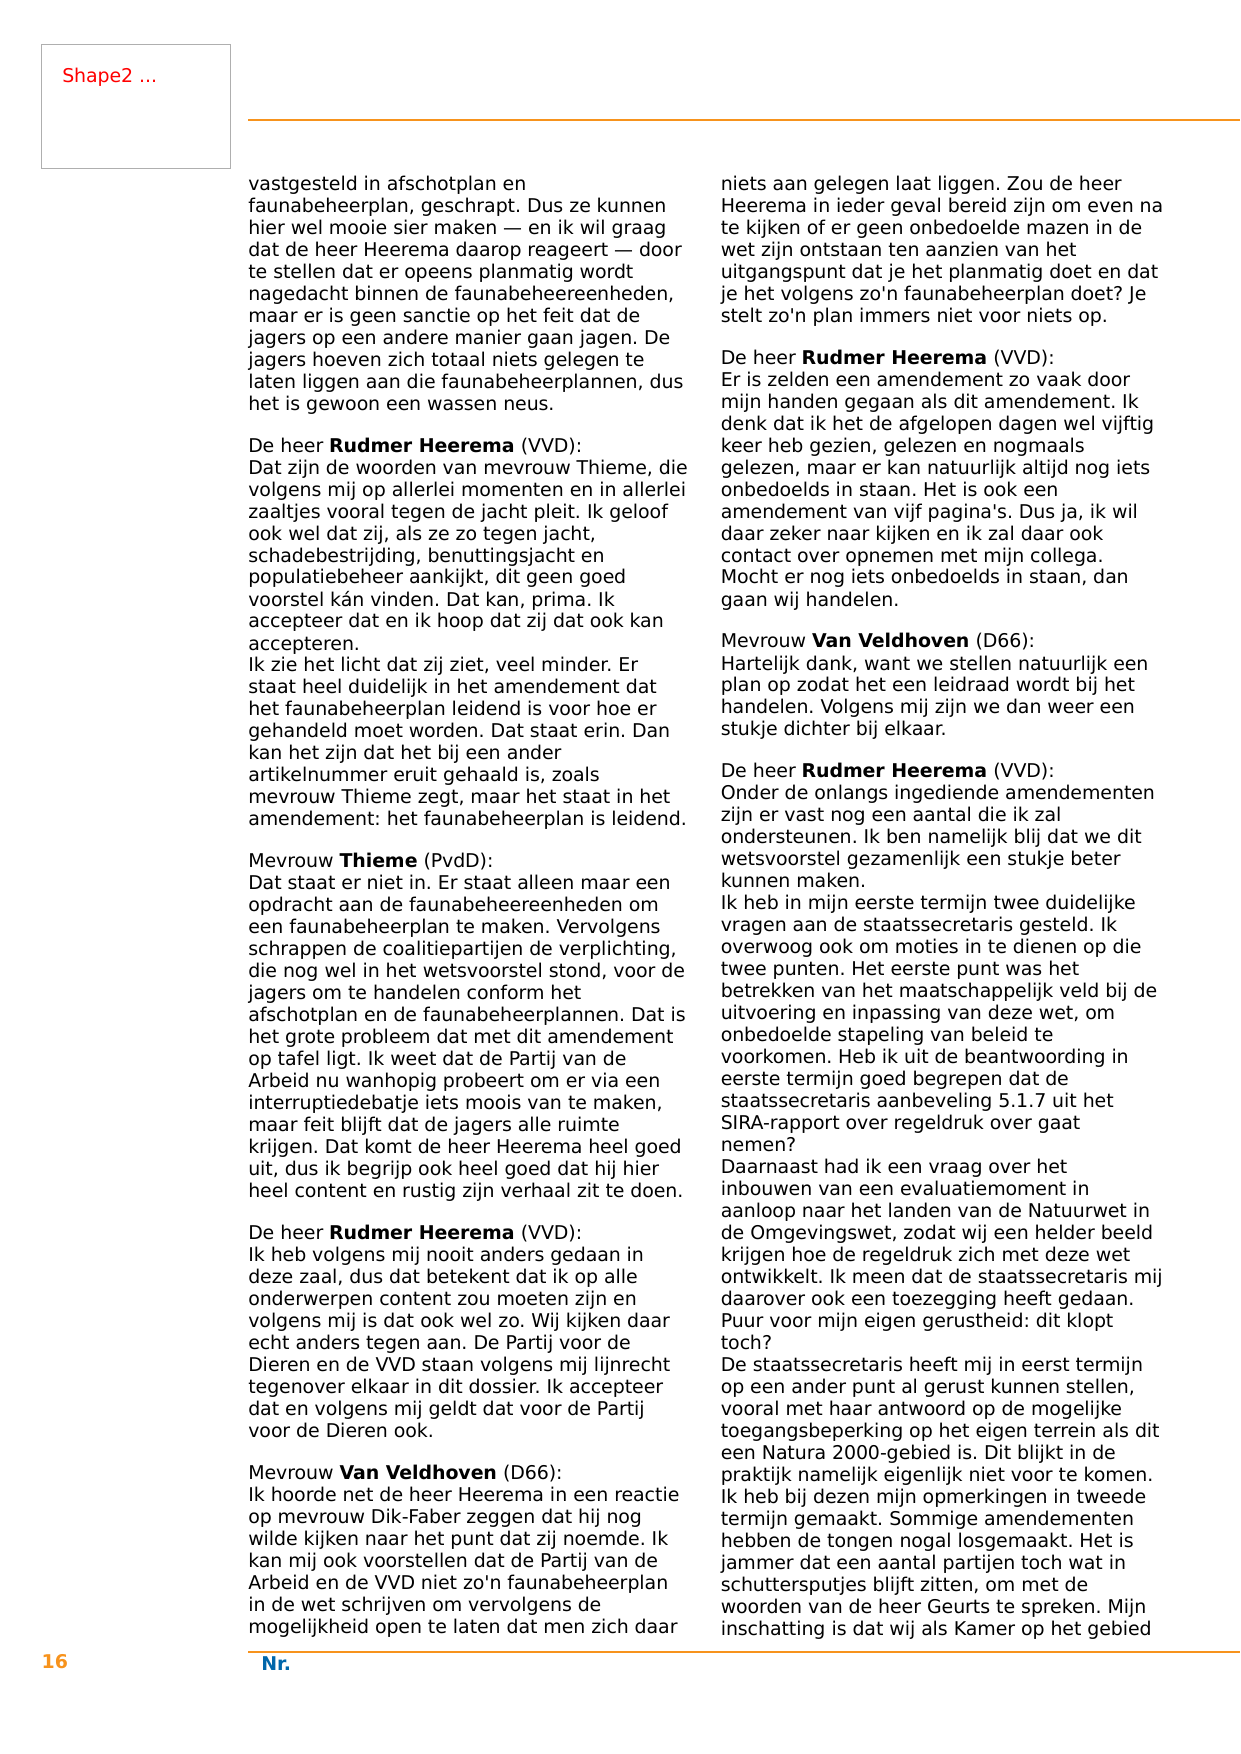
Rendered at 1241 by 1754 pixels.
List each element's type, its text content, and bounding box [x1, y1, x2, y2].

text De heer Rudmer Heerema (VVD): [248, 1222, 691, 1244]
text De heer Rudmer Heerema (VVD): [721, 760, 1163, 782]
text Mevrouw Thieme (PvdD): [248, 850, 691, 872]
text Daarnaast had ik een vraag over het inbouwen van een evaluatiemoment in aanloop naar het landen van de Natuurwet in de Omgevingswet, zodat wij een helder beeld krijgen hoe de regeldruk zich met deze wet ontwikkelt. Ik meen dat de staatssecretaris mij daarover ook een toezegging heeft gedaan. Puur voor mijn eigen gerustheid: dit klopt toch? [721, 1156, 1163, 1354]
text De staatssecretaris heeft mij in eerst termijn op een ander punt al gerust kunnen stellen, vooral met haar antwoord op de mogelijke toegangsbeperking op het eigen terrein als dit een Natura 2000-gebied is. Dit blijkt in de praktijk namelijk eigenlijk niet voor te komen. [721, 1354, 1163, 1486]
text niets aan gelegen laat liggen. Zou de heer Heerema in ieder geval bereid zijn om even na te kijken of er geen onbedoelde mazen in de wet zijn ontstaan ten aanzien van het uitgangspunt dat je het planmatig doet en dat je het volgens zo'n faunabeheerplan doet? Je stelt zo'n plan immers niet voor niets op. [721, 173, 1163, 327]
text De heer Rudmer Heerema (VVD): [248, 434, 691, 457]
text Ik heb in mijn eerste termijn twee duidelijke vragen aan de staatssecretaris gesteld. Ik overwoog ook om moties in te dienen op die twee punten. Het eerste punt was het betrekken van het maatschappelijk veld bij de uitvoering en inpassing van deze wet, om onbedoelde stapeling van beleid te voorkomen. Heb ik uit de beantwoording in eerste termijn goed begrepen dat de staatssecretaris aanbeveling 5.1.7 uit het SIRA-rapport over regeldruk over gaat nemen? [721, 892, 1163, 1156]
text Ik hoorde net de heer Heerema in een reactie op mevrouw Dik-Faber zeggen dat hij nog wilde kijken naar het punt dat zij noemde. Ik kan mij ook voorstellen dat de Partij van de Arbeid en de VVD niet zo'n faunabeheerplan in de wet schrijven om vervolgens de mogelijkheid open te laten dat men zich daar [248, 1484, 691, 1637]
text Ik heb bij dezen mijn opmerkingen in tweede termijn gemaakt. Sommige amendementen hebben de tongen nogal losgemaakt. Het is jammer dat een aantal partijen toch wat in schuttersputjes blijft zitten, om met de woorden van de heer Geurts te spreken. Mijn inschatting is dat wij als Kamer op het gebied [721, 1486, 1163, 1639]
text vastgesteld in afschotplan en faunabeheerplan, geschrapt. Dus ze kunnen hier wel mooie sier maken — en ik wil graag dat de heer Heerema daarop reageert — door te stellen dat er opeens planmatig wordt nagedacht binnen de faunabeheereenheden, maar er is geen sanctie op het feit dat de jagers op een andere manier gaan jagen. De jagers hoeven zich totaal niets gelegen te laten liggen aan die faunabeheerplannen, dus het is gewoon een wassen neus. [248, 173, 691, 414]
text Dat staat er niet in. Er staat alleen maar een opdracht aan de faunabeheereenheden om een faunabeheerplan te maken. Vervolgens schrappen de coalitiepartijen de verplichting, die nog wel in het wetsvoorstel stond, voor de jagers om te handelen conform het afschotplan en de faunabeheerplannen. Dat is het grote probleem dat met dit amendement op tafel ligt. Ik weet dat de Partij van de Arbeid nu wanhopig probeert om er via een interruptiedebatje iets moois van te maken, maar feit blijft dat de jagers alle ruimte krijgen. Dat komt de heer Heerema heel goed uit, dus ik begrijp ook heel goed dat hij hier heel content en rustig zijn verhaal zit te doen. [248, 872, 691, 1202]
text Mevrouw Van Veldhoven (D66): [721, 630, 1163, 652]
text De heer Rudmer Heerema (VVD): [721, 347, 1163, 369]
text Hartelijk dank, want we stellen natuurlijk een plan op zodat het een leidraad wordt bij het handelen. Volgens mij zijn we dan weer een stukje dichter bij elkaar. [721, 652, 1163, 740]
text Ik heb volgens mij nooit anders gedaan in deze zaal, dus dat betekent dat ik op alle onderwerpen content zou moeten zijn en volgens mij is dat ook wel zo. Wij kijken daar echt anders tegen aan. De Partij voor de Dieren en de VVD staan volgens mij lijnrecht tegenover elkaar in dit dossier. Ik accepteer dat en volgens mij geldt dat voor de Partij voor de Dieren ook. [248, 1244, 691, 1442]
text Ik zie het licht dat zij ziet, veel minder. Er staat heel duidelijk in het amendement dat het faunabeheerplan leidend is voor hoe er gehandeld moet worden. Dat staat erin. Dan kan het zijn dat het bij een ander artikelnummer eruit gehaald is, zoals mevrouw Thieme zegt, maar het staat in het amendement: het faunabeheerplan is leidend. [248, 654, 691, 830]
text Dat zijn de woorden van mevrouw Thieme, die volgens mij op allerlei momenten en in allerlei zaaltjes vooral tegen de jacht pleit. Ik geloof ook wel dat zij, als ze zo tegen jacht, schadebestrijding, benuttingsjacht en populatiebeheer aankijkt, dit geen goed voorstel kán vinden. Dat kan, prima. Ik accepteer dat en ik hoop dat zij dat ook kan accepteren. [248, 457, 691, 654]
text Onder de onlangs ingediende amendementen zijn er vast nog een aantal die ik zal ondersteunen. Ik ben namelijk blij dat we dit wetsvoorstel gezamenlijk een stukje beter kunnen maken. [721, 782, 1163, 892]
text Er is zelden een amendement zo vaak door mijn handen gegaan als dit amendement. Ik denk dat ik het de afgelopen dagen wel vijftig keer heb gezien, gelezen en nogmaals gelezen, maar er kan natuurlijk altijd nog iets onbedoelds in staan. Het is ook een amendement van vijf pagina's. Dus ja, ik wil daar zeker naar kijken en ik zal daar ook contact over opnemen met mijn collega. Mocht er nog iets onbedoelds in staan, dan gaan wij handelen. [721, 369, 1163, 610]
text Mevrouw Van Veldhoven (D66): [248, 1462, 691, 1484]
